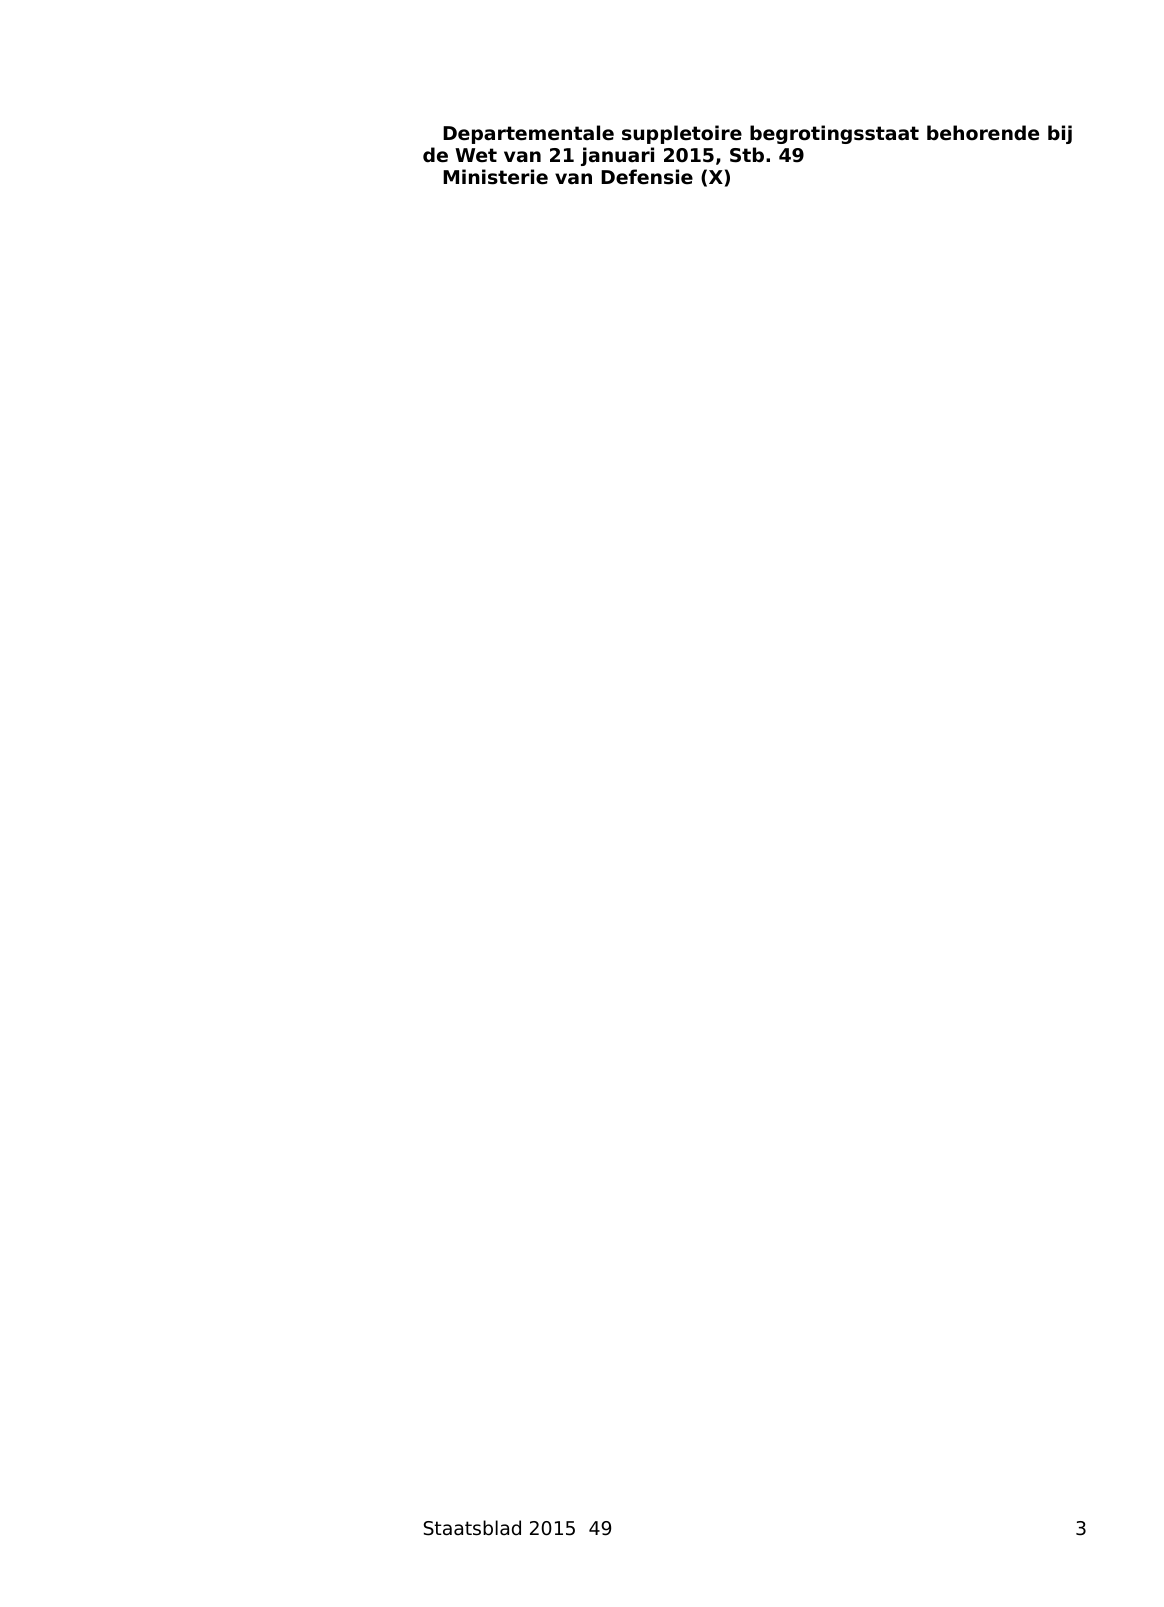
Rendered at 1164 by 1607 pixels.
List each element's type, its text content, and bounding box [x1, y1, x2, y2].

text Departementale suppletoire begrotingsstaat behorende bij de Wet van 21 januari 2015, Stb. 49 [422, 123, 1087, 167]
text Ministerie van Defensie (X) [422, 167, 1087, 188]
